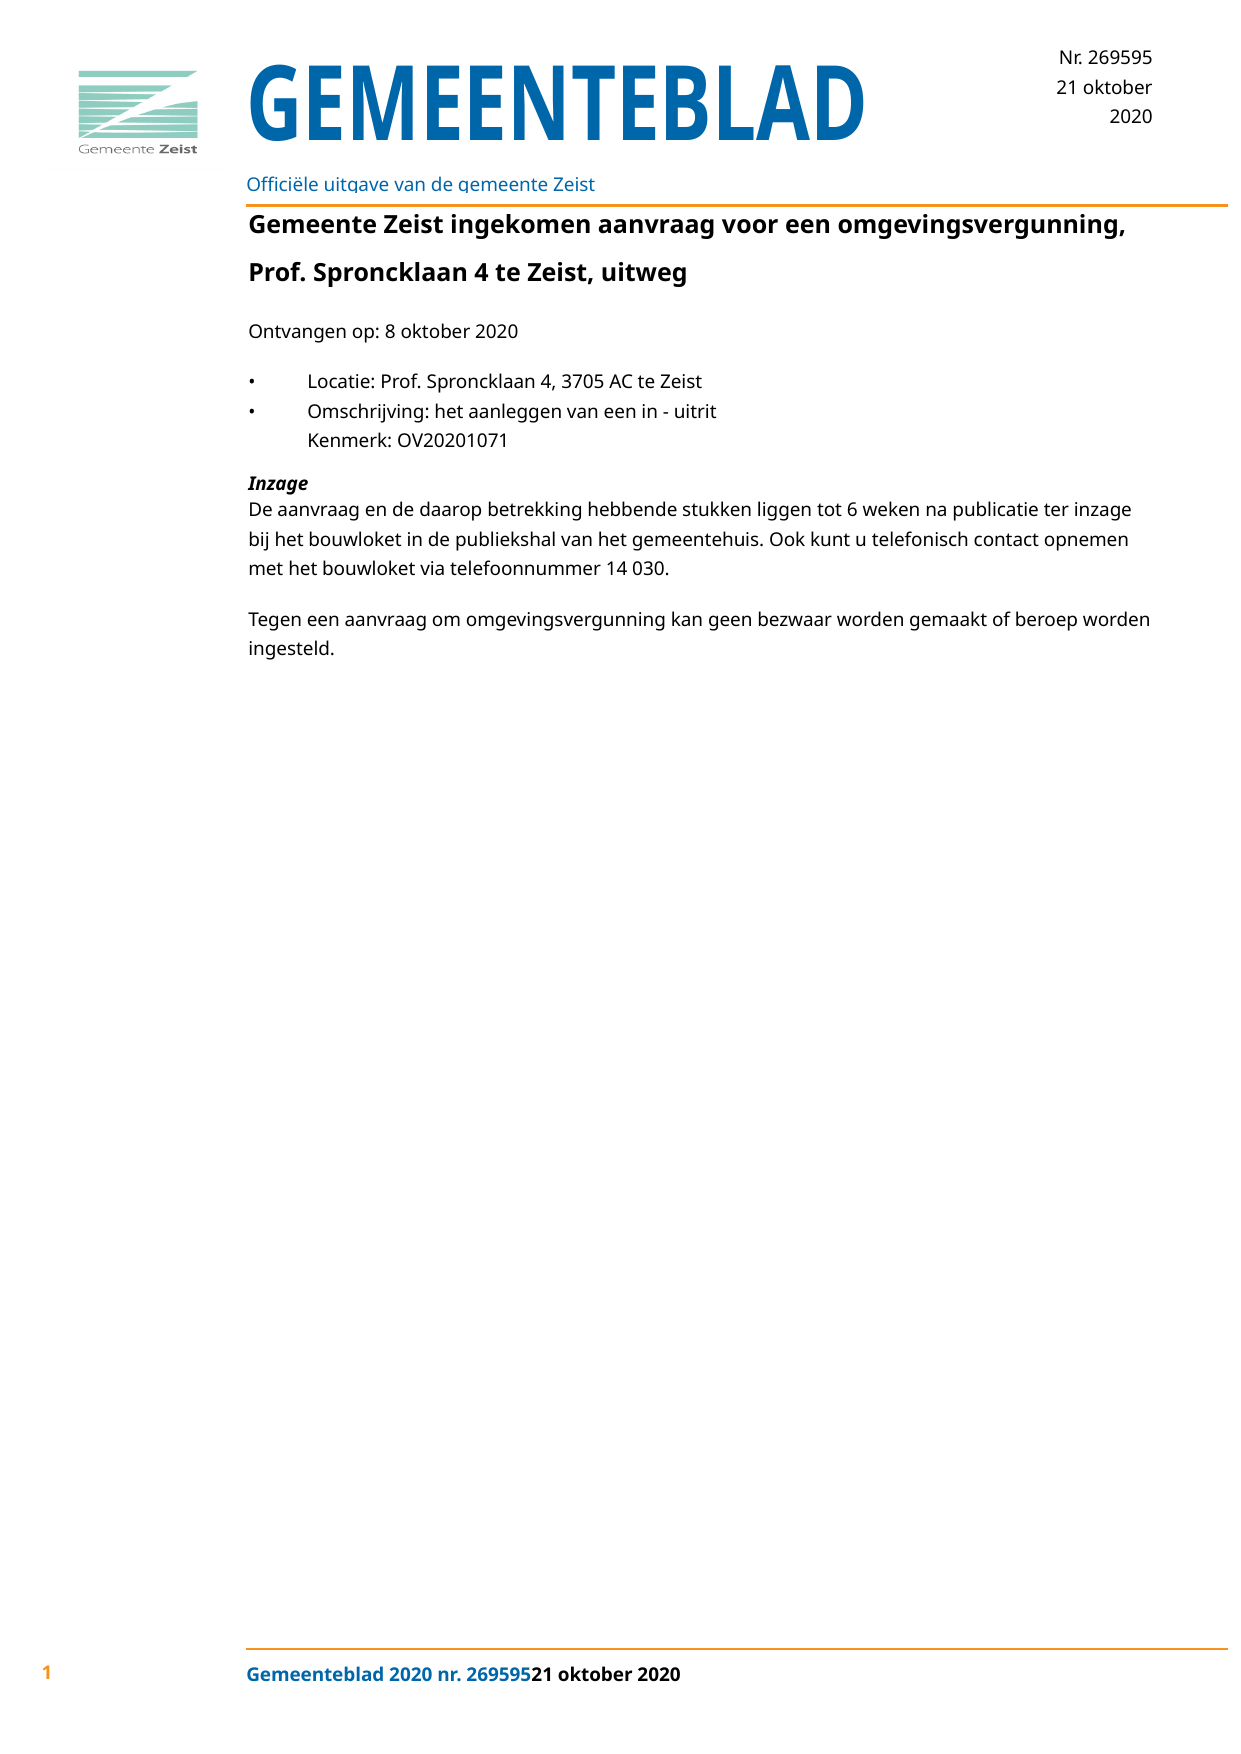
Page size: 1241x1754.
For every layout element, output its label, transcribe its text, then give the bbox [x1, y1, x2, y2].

list Kenmerk: OV20201071 [248, 427, 1152, 453]
text Ontvangen op: 8 oktober 2020 [248, 318, 1152, 344]
text De aanvraag en de daarop betrekking hebbende stukken liggen tot 6 weken na publicatie ter inzage bij het bouwloket in de publiekshal van het gemeentehuis. Ook kunt u telefonisch contact opnemen met het bouwloket via telefoonnummer 14 030. [248, 496, 1152, 581]
text Tegen een aanvraag om omgevingsvergunning kan geen bezwaar worden gemaakt of beroep worden ingesteld. [248, 606, 1152, 661]
picture [41, 47, 231, 172]
list Locatie: Prof. Sproncklaan 4, 3705 AC te Zeist [248, 368, 1152, 394]
text Gemeente Zeist ingekomen aanvraag voor een omgevingsvergunning, Prof. Sproncklaan 4 te Zeist, uitweg [248, 207, 1152, 288]
list Omschrijving: het aanleggen van een in - uitrit [248, 398, 1152, 424]
text Inzage [248, 471, 1152, 496]
